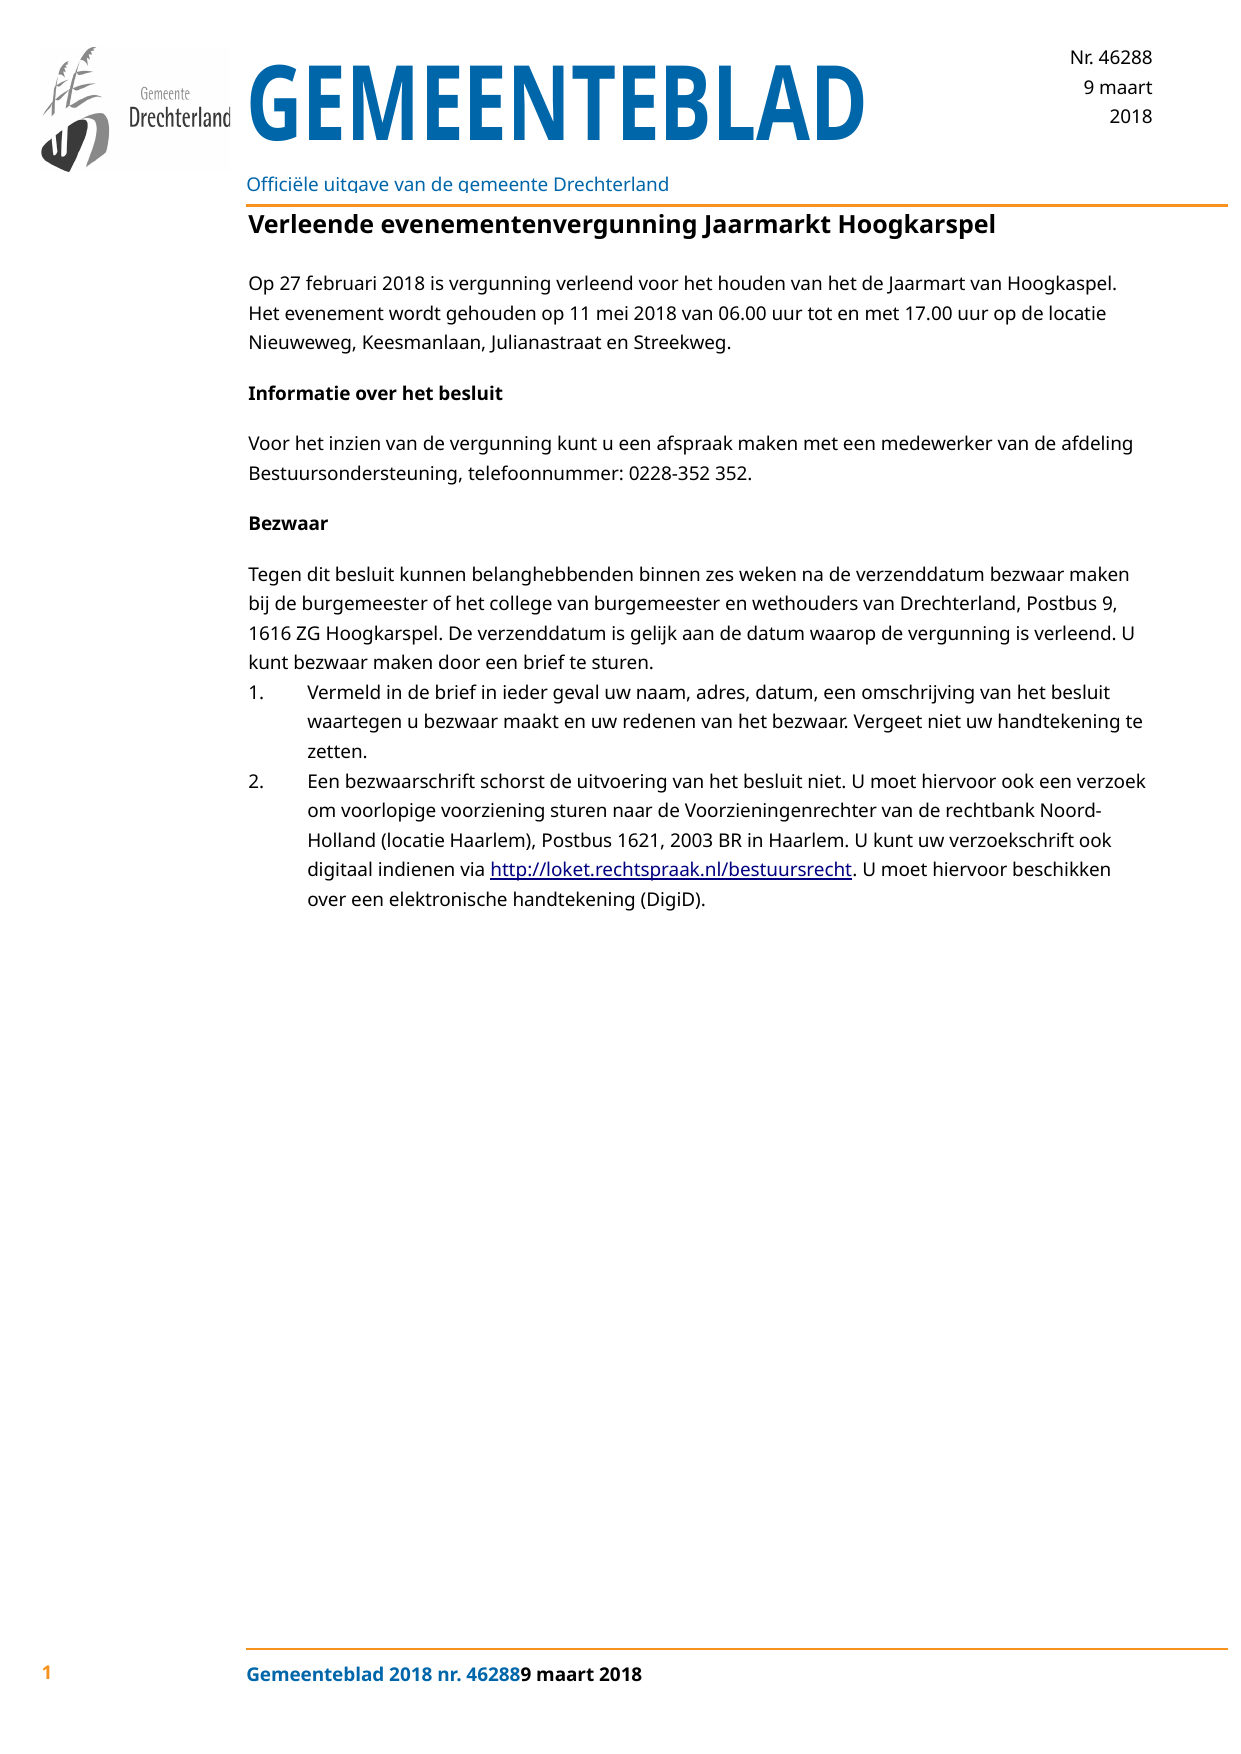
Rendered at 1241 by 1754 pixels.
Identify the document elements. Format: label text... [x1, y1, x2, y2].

picture [41, 47, 231, 172]
text Op 27 februari 2018 is vergunning verleend voor het houden van het de Jaarmart van Hoogkaspel. Het evenement wordt gehouden op 11 mei 2018 van 06.00 uur tot en met 17.00 uur op de locatie Nieuweweg, Keesmanlaan, Julianastraat en Streekweg. [248, 270, 1152, 355]
list Een bezwaarschrift schorst de uitvoering van het besluit niet. U moet hiervoor ook een verzoek om voorlopige voorziening sturen naar de Voorzieningenrechter van de rechtbank Noord-Holland (locatie Haarlem), Postbus 1621, 2003 BR in Haarlem. U kunt uw verzoekschrift ook digitaal indienen via http://loket.rechtspraak.nl/bestuursrecht. U moet hiervoor beschikken over een elektronische handtekening (DigiD). [248, 768, 1152, 912]
list Vermeld in de brief in ieder geval uw naam, adres, datum, een omschrijving van het besluit waartegen u bezwaar maakt en uw redenen van het bezwaar. Vergeet niet uw handtekening te zetten. [248, 679, 1152, 764]
text Bezwaar [248, 510, 1152, 536]
text Informatie over het besluit [248, 380, 1152, 406]
text Verleende evenementenvergunning Jaarmarkt Hoogkarspel [248, 207, 1152, 241]
text Tegen dit besluit kunnen belanghebbenden binnen zes weken na de verzenddatum bezwaar maken bij de burgemeester of het college van burgemeester en wethouders van Drechterland, Postbus 9, 1616 ZG Hoogkarspel. De verzenddatum is gelijk aan de datum waarop de vergunning is verleend. U kunt bezwaar maken door een brief te sturen. [248, 561, 1152, 675]
text Voor het inzien van de vergunning kunt u een afspraak maken met een medewerker van de afdeling Bestuursondersteuning, telefoonnummer: 0228-352 352. [248, 430, 1152, 486]
